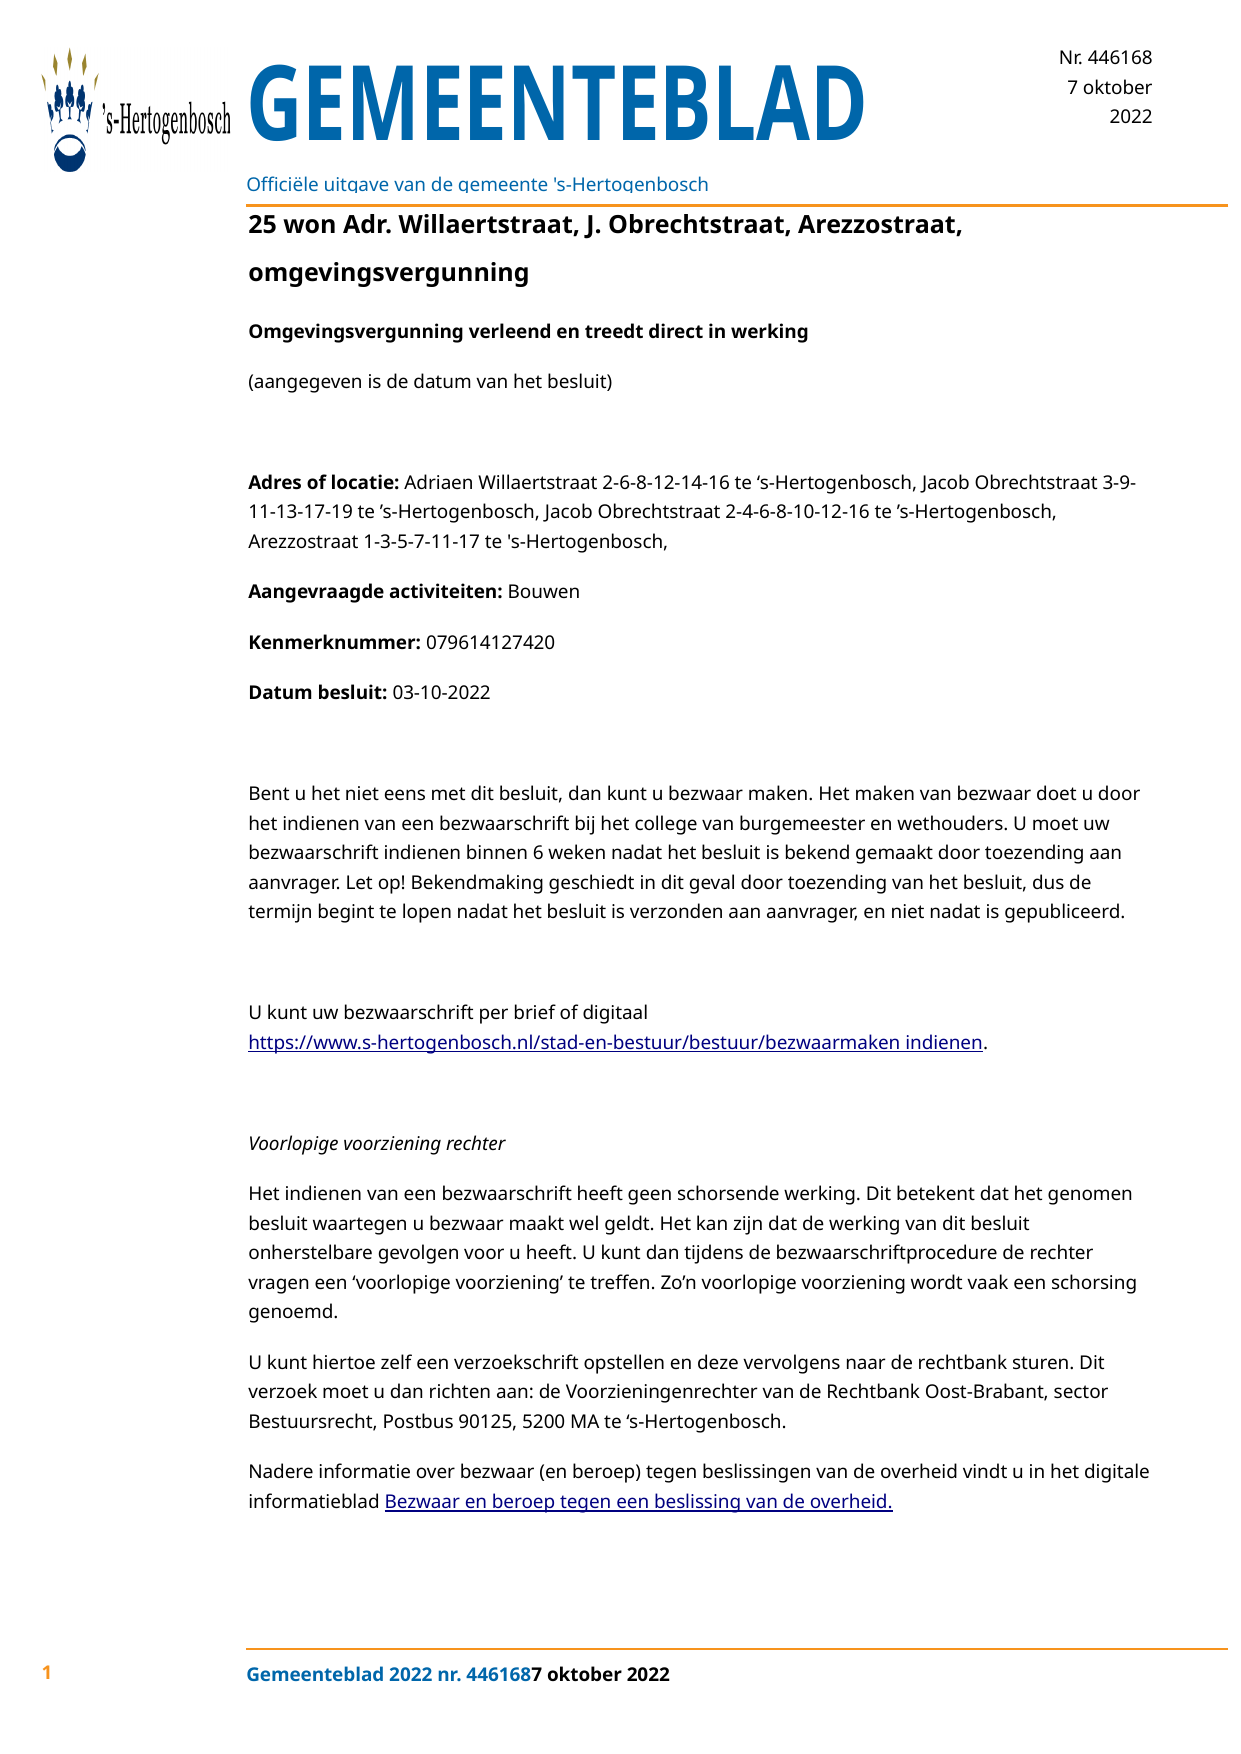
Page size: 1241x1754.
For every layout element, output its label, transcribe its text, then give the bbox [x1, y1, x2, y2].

text Kenmerknummer: 079614127420 [248, 629, 1152, 655]
picture [41, 47, 231, 172]
text U kunt uw bezwaarschrift per brief of digitaal https://www.s-hertogenbosch.nl/stad-en-bestuur/bestuur/bezwaarmaken indienen. [248, 999, 1152, 1055]
text Datum besluit: 03-10-2022 [248, 679, 1152, 705]
text Omgevingsvergunning verleend en treedt direct in werking [248, 318, 1152, 344]
text (aangegeven is de datum van het besluit) [248, 368, 1152, 394]
text U kunt hiertoe zelf een verzoekschrift opstellen en deze vervolgens naar de rechtbank sturen. Dit verzoek moet u dan richten aan: de Voorzieningenrechter van de Rechtbank Oost-Brabant, sector Bestuursrecht, Postbus 90125, 5200 MA te ‘s-Hertogenbosch. [248, 1349, 1152, 1434]
text Bent u het niet eens met dit besluit, dan kunt u bezwaar maken. Het maken van bezwaar doet u door het indienen van een bezwaarschrift bij het college van burgemeester en wethouders. U moet uw bezwaarschrift indienen binnen 6 weken nadat het besluit is bekend gemaakt door toezending aan aanvrager. Let op! Bekendmaking geschiedt in dit geval door toezending van het besluit, dus de termijn begint te lopen nadat het besluit is verzonden aan aanvrager, en niet nadat is gepubliceerd. [248, 780, 1152, 924]
text 25 won Adr. Willaertstraat, J. Obrechtstraat, Arezzostraat, omgevingsvergunning [248, 207, 1152, 288]
text Adres of locatie: Adriaen Willaertstraat 2-6-8-12-14-16 te ‘s-Hertogenbosch, Jacob Obrechtstraat 3-9-11-13-17-19 te ’s-Hertogenbosch, Jacob Obrechtstraat 2-4-6-8-10-12-16 te ’s-Hertogenbosch, Arezzostraat 1-3-5-7-11-17 te 's-Hertogenbosch, [248, 469, 1152, 554]
text Het indienen van een bezwaarschrift heeft geen schorsende werking. Dit betekent dat het genomen besluit waartegen u bezwaar maakt wel geldt. Het kan zijn dat de werking van dit besluit onherstelbare gevolgen voor u heeft. U kunt dan tijdens de bezwaarschriftprocedure de rechter vragen een ‘voorlopige voorziening’ te treffen. Zo’n voorlopige voorziening wordt vaak een schorsing genoemd. [248, 1180, 1152, 1324]
text Aangevraagde activiteiten: Bouwen [248, 579, 1152, 604]
text Nadere informatie over bezwaar (en beroep) tegen beslissingen van de overheid vindt u in het digitale informatieblad Bezwaar en beroep tegen een beslissing van de overheid. [248, 1459, 1152, 1514]
text Voorlopige voorziening rechter [248, 1130, 1152, 1156]
